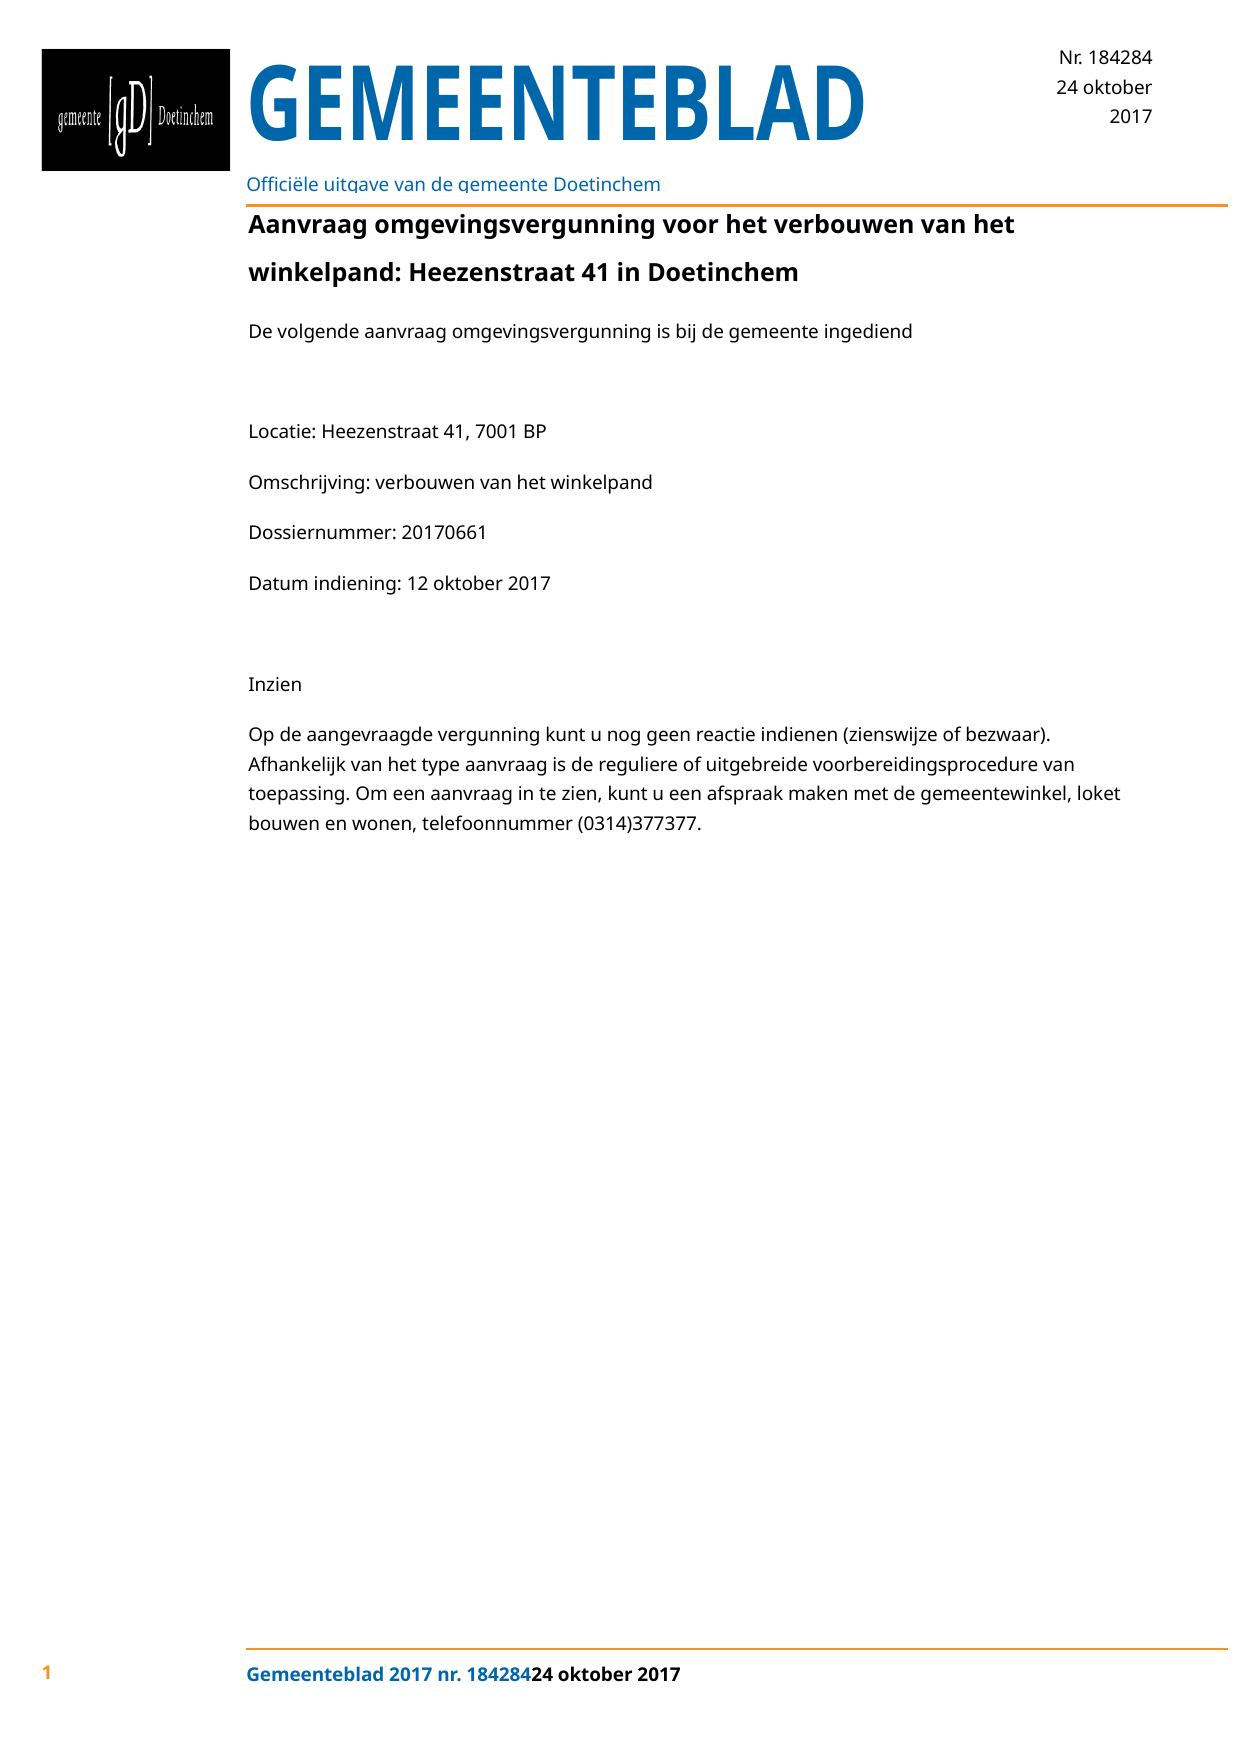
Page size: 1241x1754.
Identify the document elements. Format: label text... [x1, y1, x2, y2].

text De volgende aanvraag omgevingsvergunning is bij de gemeente ingediend [248, 318, 1152, 344]
text Datum indiening: 12 oktober 2017 [248, 570, 1152, 596]
text Op de aangevraagde vergunning kunt u nog geen reactie indienen (zienswijze of bezwaar). Afhankelijk van het type aanvraag is de reguliere of uitgebreide voorbereidingsprocedure van toepassing. Om een aanvraag in te zien, kunt u een afspraak maken met de gemeentewinkel, loket bouwen en wonen, telefoonnummer (0314)377377. [248, 721, 1152, 836]
text Dossiernummer: 20170661 [248, 519, 1152, 545]
picture [41, 47, 231, 172]
text Locatie: Heezenstraat 41, 7001 BP [248, 419, 1152, 444]
text Inzien [248, 671, 1152, 697]
text Aanvraag omgevingsvergunning voor het verbouwen van het winkelpand: Heezenstraat 41 in Doetinchem [248, 207, 1152, 288]
text Omschrijving: verbouwen van het winkelpand [248, 469, 1152, 495]
